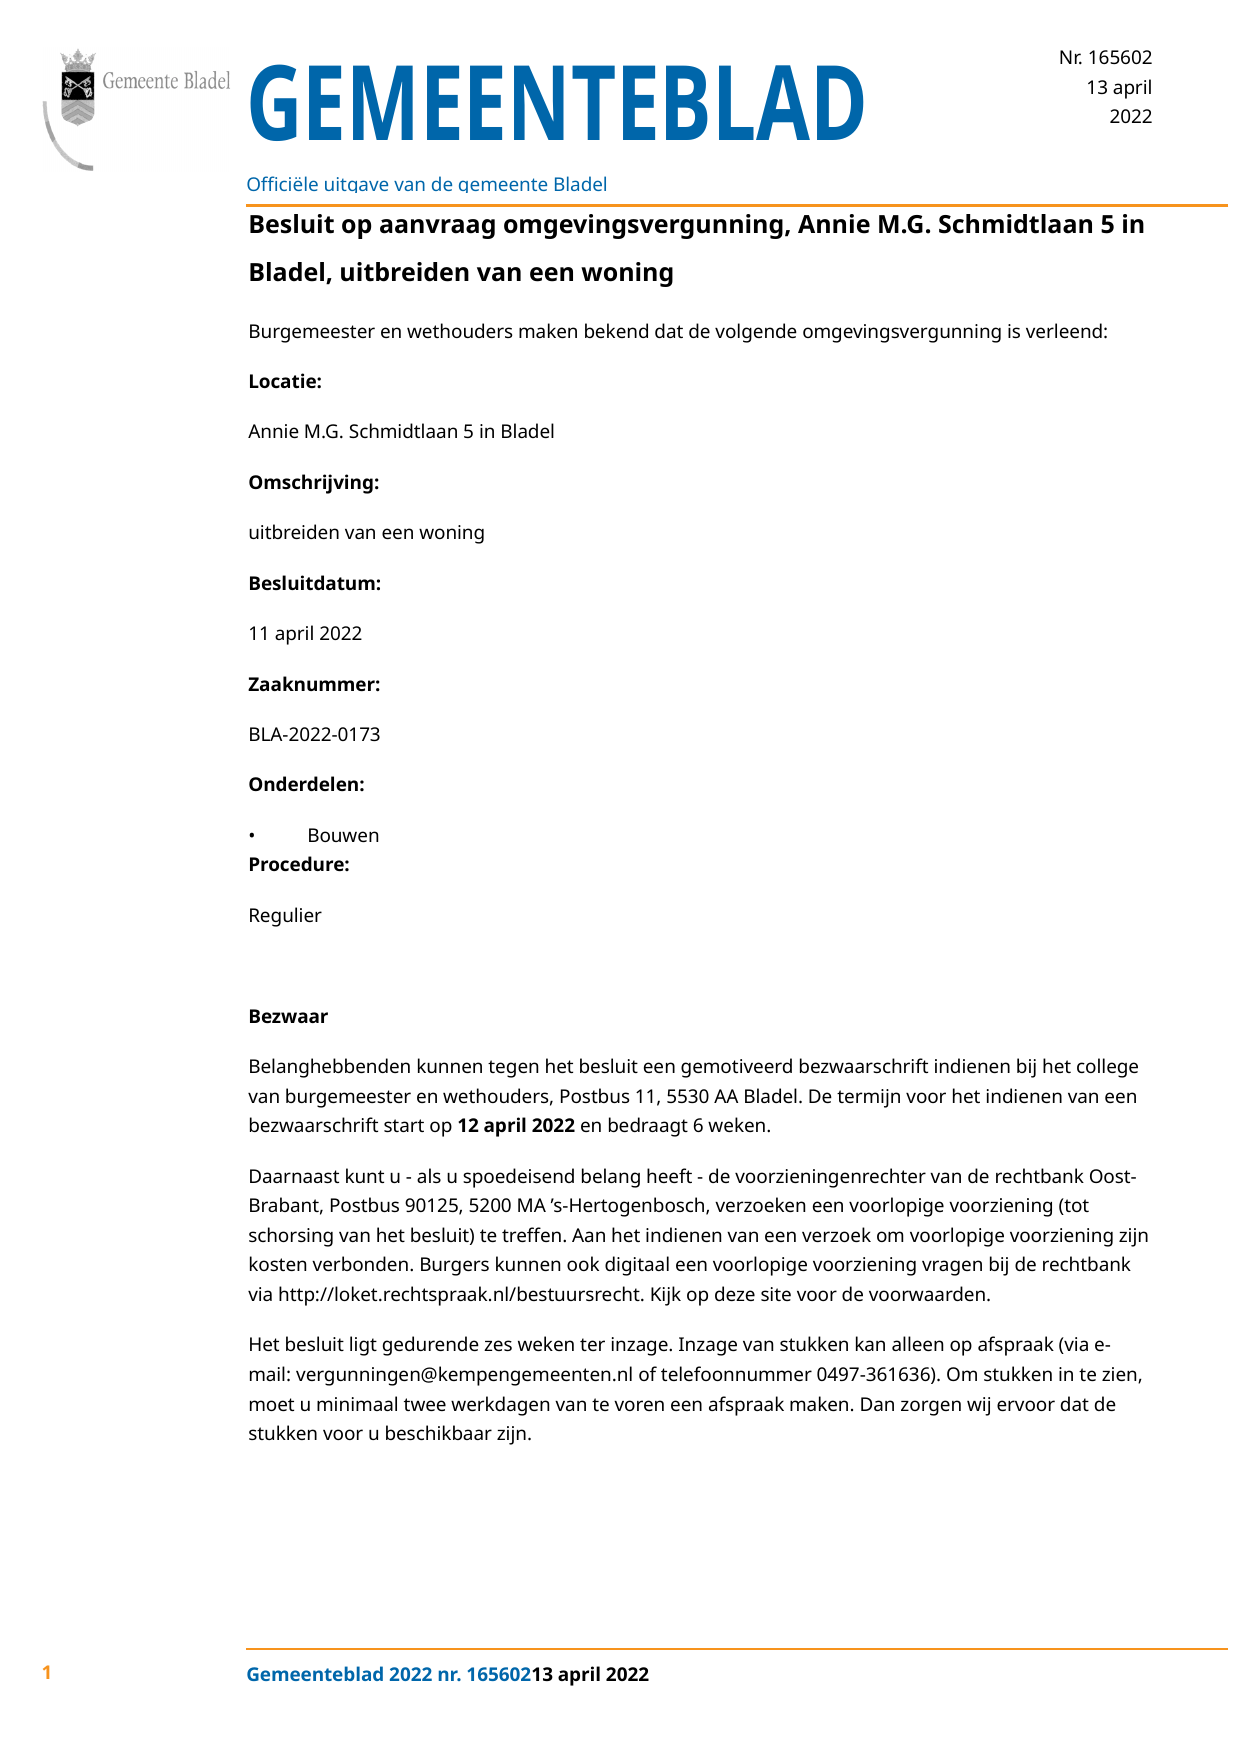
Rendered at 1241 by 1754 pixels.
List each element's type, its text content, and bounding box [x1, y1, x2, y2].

text Het besluit ligt gedurende zes weken ter inzage. Inzage van stukken kan alleen op afspraak (via e-mail: vergunningen@kempengemeenten.nl of telefoonnummer 0497-361636). Om stukken in te zien, moet u minimaal twee werkdagen van te voren een afspraak maken. Dan zorgen wij ervoor dat de stukken voor u beschikbaar zijn. [248, 1332, 1152, 1446]
text Regulier [248, 902, 1152, 928]
text Onderdelen: [248, 772, 1152, 797]
text Omschrijving: [248, 469, 1152, 495]
text Belanghebbenden kunnen tegen het besluit een gemotiveerd bezwaarschrift indienen bij het college van burgemeester en wethouders, Postbus 11, 5530 AA Bladel. De termijn voor het indienen van een bezwaarschrift start op 12 april 2022 en bedraagt 6 weken. [248, 1053, 1152, 1138]
text Locatie: [248, 368, 1152, 394]
text Annie M.G. Schmidtlaan 5 in Bladel [248, 419, 1152, 444]
picture [41, 47, 231, 172]
text 11 april 2022 [248, 620, 1152, 646]
text Bezwaar [248, 1003, 1152, 1029]
text Besluitdatum: [248, 570, 1152, 596]
text BLA-2022-0173 [248, 721, 1152, 747]
text Burgemeester en wethouders maken bekend dat de volgende omgevingsvergunning is verleend: [248, 318, 1152, 344]
text Daarnaast kunt u - als u spoedeisend belang heeft - de voorzieningenrechter van de rechtbank Oost-Brabant, Postbus 90125, 5200 MA ’s-Hertogenbosch, verzoeken een voorlopige voorziening (tot schorsing van het besluit) te treffen. Aan het indienen van een verzoek om voorlopige voorziening zijn kosten verbonden. Burgers kunnen ook digitaal een voorlopige voorziening vragen bij de rechtbank via http://loket.rechtspraak.nl/bestuursrecht. Kijk op deze site voor de voorwaarden. [248, 1163, 1152, 1307]
text uitbreiden van een woning [248, 519, 1152, 545]
text Procedure: [248, 852, 1152, 877]
list Bouwen [248, 822, 1152, 848]
text Zaaknummer: [248, 671, 1152, 697]
text Besluit op aanvraag omgevingsvergunning, Annie M.G. Schmidtlaan 5 in Bladel, uitbreiden van een woning [248, 207, 1152, 288]
